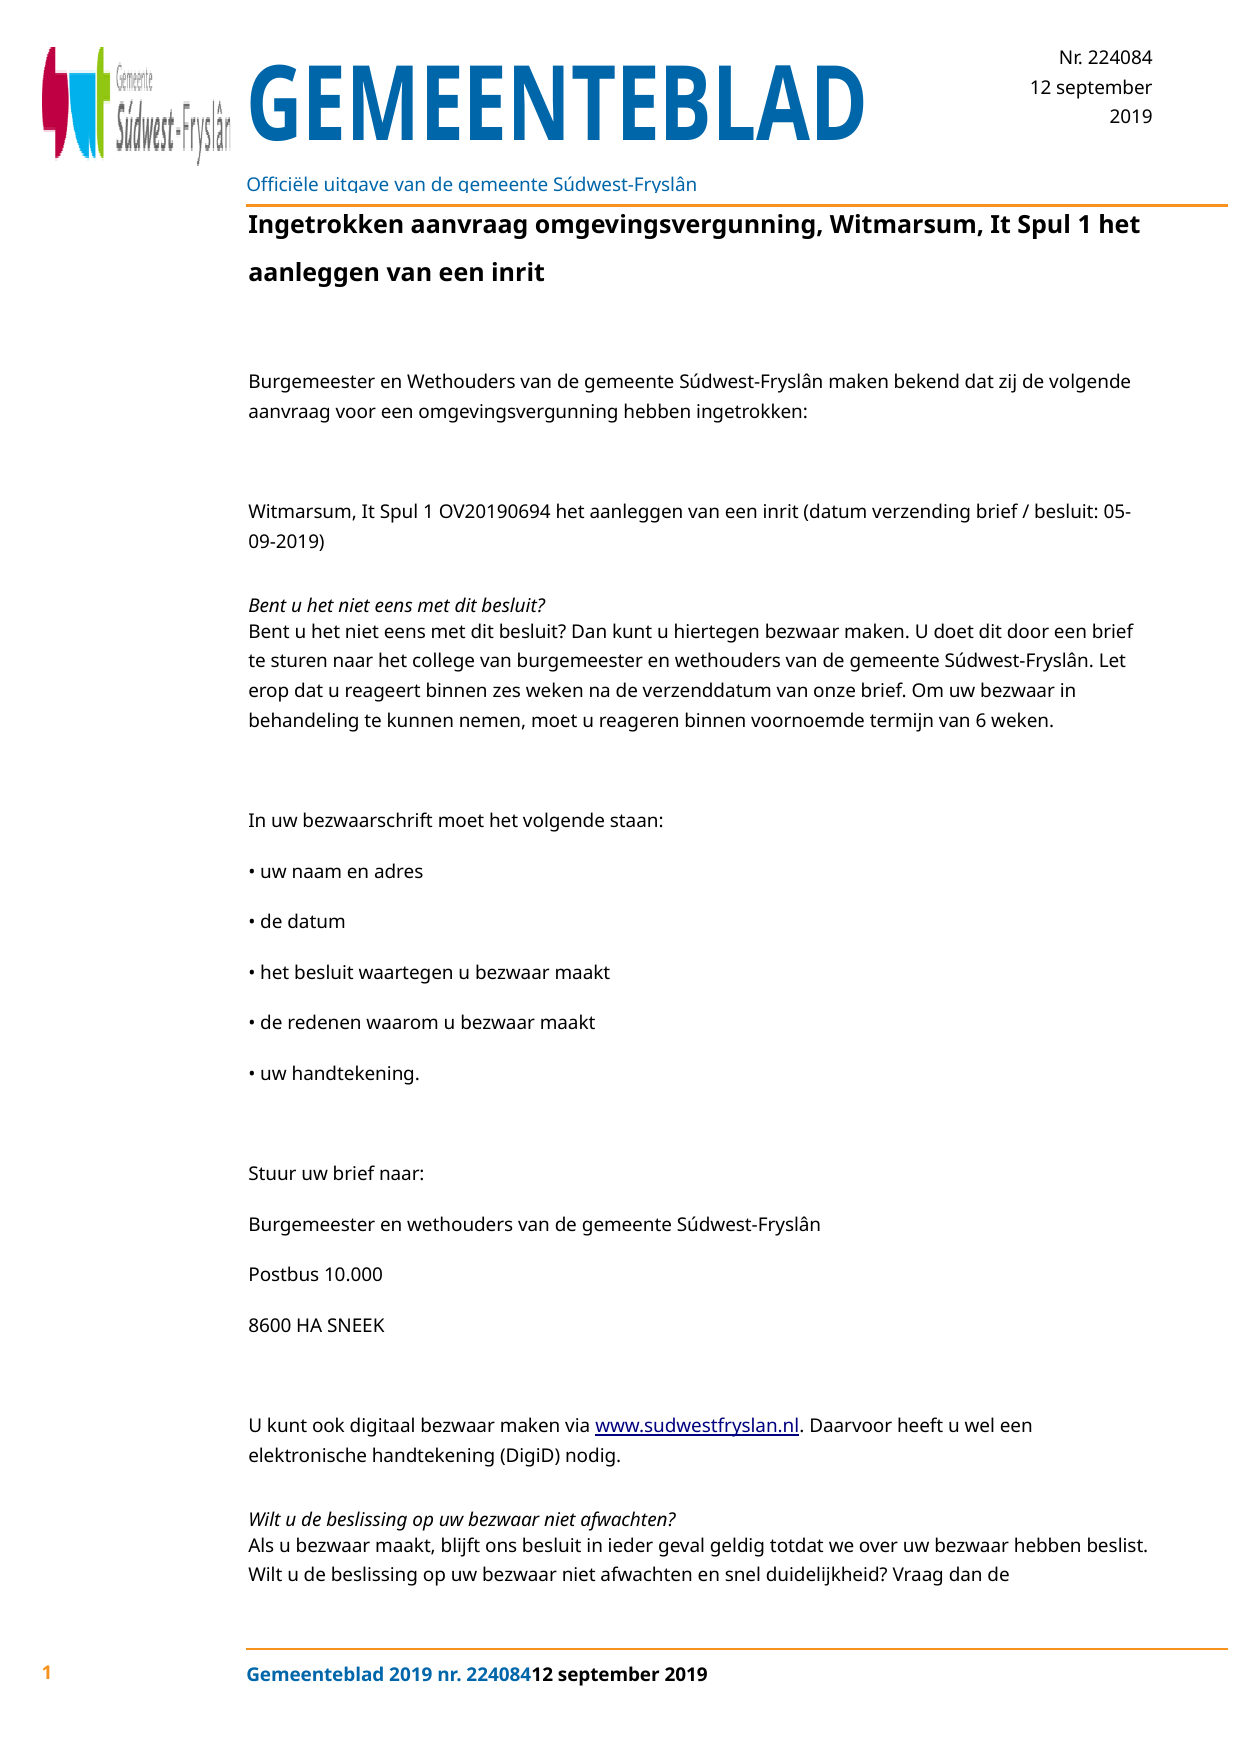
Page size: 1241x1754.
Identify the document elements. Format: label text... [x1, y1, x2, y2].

text • de redenen waarom u bezwaar maakt [248, 1009, 1152, 1035]
text Postbus 10.000 [248, 1261, 1152, 1287]
text • uw naam en adres [248, 858, 1152, 884]
text 8600 HA SNEEK [248, 1312, 1152, 1337]
text Bent u het niet eens met dit besluit? [248, 592, 1152, 618]
text Als u bezwaar maakt, blijft ons besluit in ieder geval geldig totdat we over uw bezwaar hebben beslist. Wilt u de beslissing op uw bezwaar niet afwachten en snel duidelijkheid? Vraag dan de [248, 1532, 1152, 1587]
text • het besluit waartegen u bezwaar maakt [248, 959, 1152, 984]
text In uw bezwaarschrift moet het volgende staan: [248, 808, 1152, 833]
text • de datum [248, 908, 1152, 934]
text Stuur uw brief naar: [248, 1161, 1152, 1186]
text Ingetrokken aanvraag omgevingsvergunning, Witmarsum, It Spul 1 het aanleggen van een inrit [248, 207, 1152, 288]
text Witmarsum, It Spul 1 OV20190694 het aanleggen van een inrit (datum verzending brief / besluit: 05-09-2019) [248, 499, 1152, 554]
text • uw handtekening. [248, 1060, 1152, 1085]
text Burgemeester en wethouders van de gemeente Súdwest-Fryslân [248, 1211, 1152, 1237]
text U kunt ook digitaal bezwaar maken via www.sudwestfryslan.nl. Daarvoor heeft u wel een elektronische handtekening (DigiD) nodig. [248, 1413, 1152, 1468]
text Burgemeester en Wethouders van de gemeente Súdwest-Fryslân maken bekend dat zij de volgende aanvraag voor een omgevingsvergunning hebben ingetrokken: [248, 368, 1152, 424]
text Wilt u de beslissing op uw bezwaar niet afwachten? [248, 1506, 1152, 1532]
text Bent u het niet eens met dit besluit? Dan kunt u hiertegen bezwaar maken. U doet dit door een brief te sturen naar het college van burgemeester en wethouders van de gemeente Súdwest-Fryslân. Let erop dat u reageert binnen zes weken na de verzenddatum van onze brief. Om uw bezwaar in behandeling te kunnen nemen, moet u reageren binnen voornoemde termijn van 6 weken. [248, 618, 1152, 732]
picture [41, 47, 231, 172]
